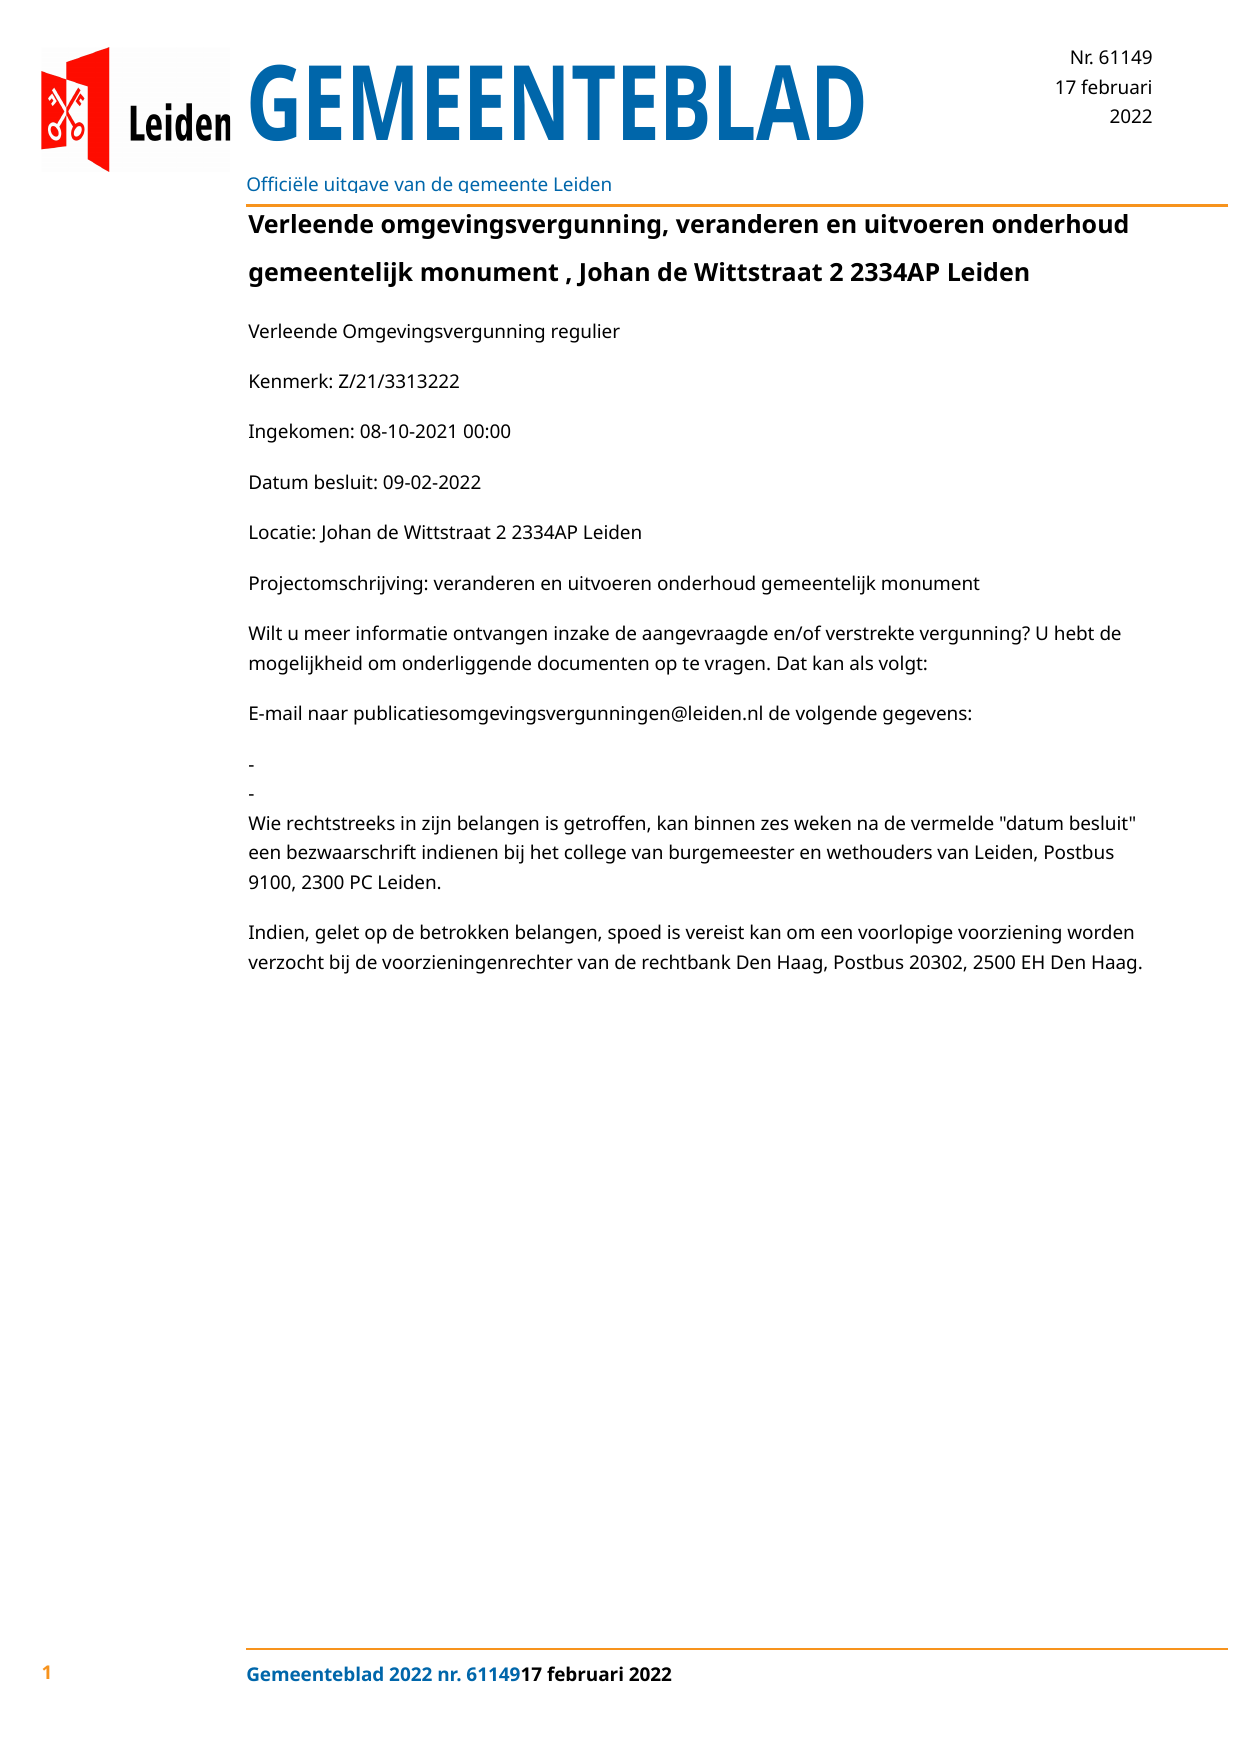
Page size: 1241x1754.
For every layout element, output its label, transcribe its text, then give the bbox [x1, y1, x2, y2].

text Ingekomen: 08-10-2021 00:00 [248, 419, 1152, 444]
text Datum besluit: 09-02-2022 [248, 469, 1152, 495]
text Wilt u meer informatie ontvangen inzake de aangevraagde en/of verstrekte vergunning? U hebt de mogelijkheid om onderliggende documenten op te vragen. Dat kan als volgt: [248, 620, 1152, 676]
text Verleende omgevingsvergunning, veranderen en uitvoeren onderhoud gemeentelijk monument , Johan de Wittstraat 2 2334AP Leiden [248, 207, 1152, 288]
text Wie rechtstreeks in zijn belangen is getroffen, kan binnen zes weken na de vermelde "datum besluit" een bezwaarschrift indienen bij het college van burgemeester en wethouders van Leiden, Postbus 9100, 2300 PC Leiden. [248, 810, 1152, 895]
text Projectomschrijving: veranderen en uitvoeren onderhoud gemeentelijk monument [248, 570, 1152, 596]
text Indien, gelet op de betrokken belangen, spoed is vereist kan om een voorlopige voorziening worden verzocht bij de voorzieningenrechter van de rechtbank Den Haag, Postbus 20302, 2500 EH Den Haag. [248, 919, 1152, 975]
text Kenmerk: Z/21/3313222 [248, 368, 1152, 394]
text E-mail naar publicatiesomgevingsvergunningen@leiden.nl de volgende gegevens: [248, 700, 1152, 726]
text Verleende Omgevingsvergunning regulier [248, 318, 1152, 344]
text Locatie: Johan de Wittstraat 2 2334AP Leiden [248, 519, 1152, 545]
picture [41, 47, 231, 172]
